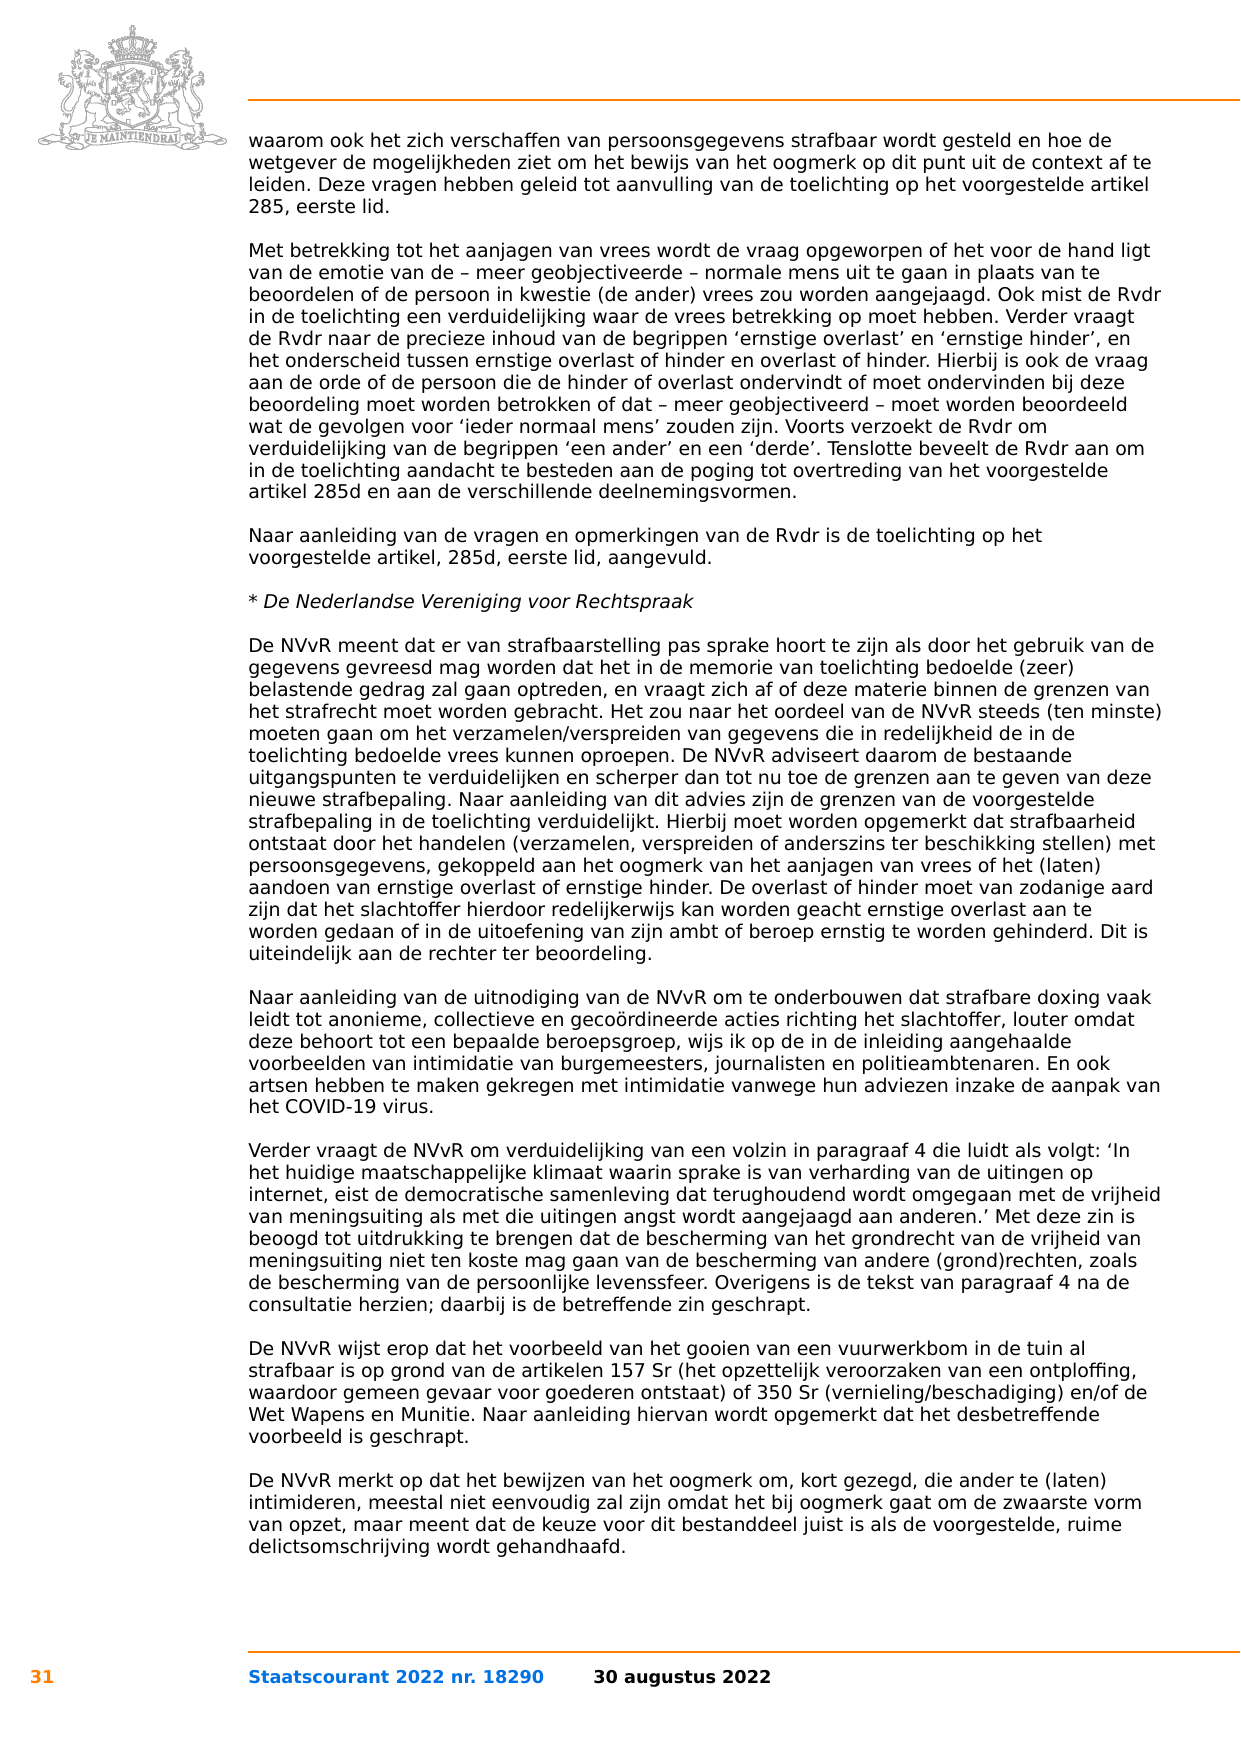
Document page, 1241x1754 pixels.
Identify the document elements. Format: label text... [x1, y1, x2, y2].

text De NVvR meent dat er van strafbaarstelling pas sprake hoort te zijn als door het gebruik van de gegevens gevreesd mag worden dat het in de memorie van toelichting bedoelde (zeer) belastende gedrag zal gaan optreden, en vraagt zich af of deze materie binnen de grenzen van het strafrecht moet worden gebracht. Het zou naar het oordeel van de NVvR steeds (ten minste) moeten gaan om het verzamelen/verspreiden van gegevens die in redelijkheid de in de toelichting bedoelde vrees kunnen oproepen. De NVvR adviseert daarom de bestaande uitgangspunten te verduidelijken en scherper dan tot nu toe de grenzen aan te geven van deze nieuwe strafbepaling. Naar aanleiding van dit advies zijn de grenzen van de voorgestelde strafbepaling in de toelichting verduidelijkt. Hierbij moet worden opgemerkt dat strafbaarheid ontstaat door het handelen (verzamelen, verspreiden of anderszins ter beschikking stellen) met persoonsgegevens, gekoppeld aan het oogmerk van het aanjagen van vrees of het (laten) aandoen van ernstige overlast of ernstige hinder. De overlast of hinder moet van zodanige aard zijn dat het slachtoffer hierdoor redelijkerwijs kan worden geacht ernstige overlast aan te worden gedaan of in de uitoefening van zijn ambt of beroep ernstig te worden gehinderd. Dit is uiteindelijk aan de rechter ter beoordeling. [248, 635, 1163, 965]
text De NVvR merkt op dat het bewijzen van het oogmerk om, kort gezegd, die ander te (laten) intimideren, meestal niet eenvoudig zal zijn omdat het bij oogmerk gaat om de zwaarste vorm van opzet, maar meent dat de keuze voor dit bestanddeel juist is als de voorgestelde, ruime delictsomschrijving wordt gehandhaafd. [248, 1470, 1163, 1558]
text Verder vraagt de NVvR om verduidelijking van een volzin in paragraaf 4 die luidt als volgt: ‘In het huidige maatschappelijke klimaat waarin sprake is van verharding van de uitingen op internet, eist de democratische samenleving dat terughoudend wordt omgegaan met de vrijheid van meningsuiting als met die uitingen angst wordt aangejaagd aan anderen.’ Met deze zin is beoogd tot uitdrukking te brengen dat de bescherming van het grondrecht van de vrijheid van meningsuiting niet ten koste mag gaan van de bescherming van andere (grond)rechten, zoals de bescherming van de persoonlijke levenssfeer. Overigens is de tekst van paragraaf 4 na de consultatie herzien; daarbij is de betreffende zin geschrapt. [248, 1140, 1163, 1316]
picture [38, 25, 227, 150]
text Met betrekking tot het aanjagen van vrees wordt de vraag opgeworpen of het voor de hand ligt van de emotie van de – meer geobjectiveerde – normale mens uit te gaan in plaats van te beoordelen of de persoon in kwestie (de ander) vrees zou worden aangejaagd. Ook mist de Rvdr in de toelichting een verduidelijking waar de vrees betrekking op moet hebben. Verder vraagt de Rvdr naar de precieze inhoud van de begrippen ‘ernstige overlast’ en ‘ernstige hinder’, en het onderscheid tussen ernstige overlast of hinder en overlast of hinder. Hierbij is ook de vraag aan de orde of de persoon die de hinder of overlast ondervindt of moet ondervinden bij deze beoordeling moet worden betrokken of dat – meer geobjectiveerd – moet worden beoordeeld wat de gevolgen voor ‘ieder normaal mens’ zouden zijn. Voorts verzoekt de Rvdr om verduidelijking van de begrippen ‘een ander’ en een ‘derde’. Tenslotte beveelt de Rvdr aan om in de toelichting aandacht te besteden aan de poging tot overtreding van het voorgestelde artikel 285d en aan de verschillende deelnemingsvormen. [248, 240, 1163, 503]
text waarom ook het zich verschaffen van persoonsgegevens strafbaar wordt gesteld en hoe de wetgever de mogelijkheden ziet om het bewijs van het oogmerk op dit punt uit de context af te leiden. Deze vragen hebben geleid tot aanvulling van de toelichting op het voorgestelde artikel 285, eerste lid. [248, 130, 1163, 218]
text Naar aanleiding van de uitnodiging van de NVvR om te onderbouwen dat strafbare doxing vaak leidt tot anonieme, collectieve en gecoördineerde acties richting het slachtoffer, louter omdat deze behoort tot een bepaalde beroepsgroep, wijs ik op de in de inleiding aangehaalde voorbeelden van intimidatie van burgemeesters, journalisten en politieambtenaren. En ook artsen hebben te maken gekregen met intimidatie vanwege hun adviezen inzake de aanpak van het COVID-19 virus. [248, 987, 1163, 1118]
text De NVvR wijst erop dat het voorbeeld van het gooien van een vuurwerkbom in de tuin al strafbaar is op grond van de artikelen 157 Sr (het opzettelijk veroorzaken van een ontploffing, waardoor gemeen gevaar voor goederen ontstaat) of 350 Sr (vernieling/beschadiging) en/of de Wet Wapens en Munitie. Naar aanleiding hiervan wordt opgemerkt dat het desbetreffende voorbeeld is geschrapt. [248, 1338, 1163, 1448]
text Naar aanleiding van de vragen en opmerkingen van de Rvdr is de toelichting op het voorgestelde artikel, 285d, eerste lid, aangevuld. [248, 525, 1163, 569]
text * De Nederlandse Vereniging voor Rechtspraak [248, 591, 1163, 613]
